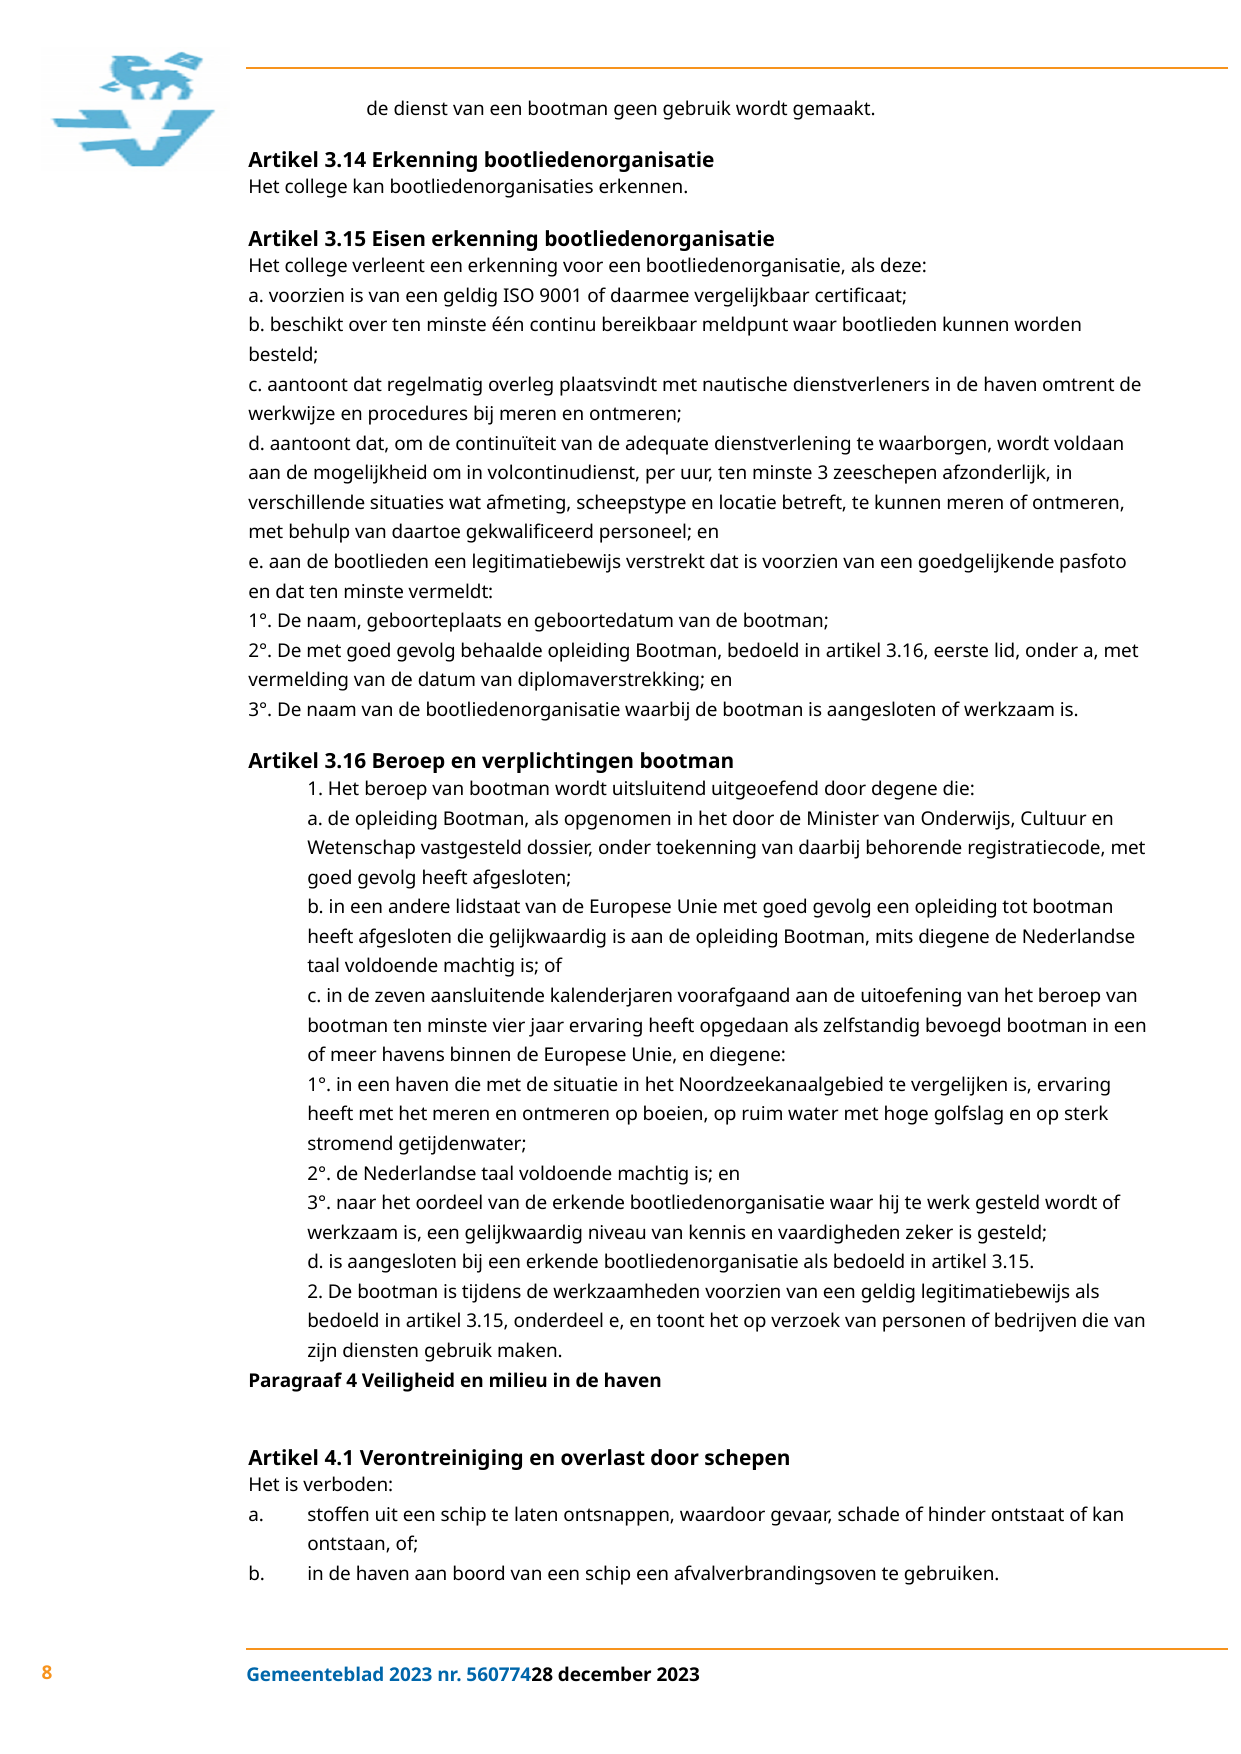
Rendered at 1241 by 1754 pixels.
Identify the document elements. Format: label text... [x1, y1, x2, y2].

list 1. Het beroep van bootman wordt uitsluitend uitgeoefend door degene die: [248, 775, 1152, 801]
list c. in de zeven aansluitende kalenderjaren voorafgaand aan de uitoefening van het beroep van bootman ten minste vier jaar ervaring heeft opgedaan als zelfstandig bevoegd bootman in een of meer havens binnen de Europese Unie, en diegene: [248, 982, 1152, 1067]
text 3°. De naam van de bootliedenorganisatie waarbij de bootman is aangesloten of werkzaam is. [248, 696, 1152, 722]
list 1°. in een haven die met de situatie in het Noordzeekanaalgebied te vergelijken is, ervaring heeft met het meren en ontmeren op boeien, op ruim water met hoge golfslag en op sterk stromend getijdenwater; [248, 1071, 1152, 1156]
text Het college verleent een erkenning voor een bootliedenorganisatie, als deze: [248, 252, 1152, 278]
text b. beschikt over ten minste één continu bereikbaar meldpunt waar bootlieden kunnen worden besteld; [248, 312, 1152, 367]
list in de haven aan boord van een schip een afvalverbrandingsoven te gebruiken. [248, 1560, 1152, 1586]
text Artikel 3.15 Eisen erkenning bootliedenorganisatie [248, 224, 1152, 252]
text a. voorzien is van een geldig ISO 9001 of daarmee vergelijkbaar certificaat; [248, 282, 1152, 308]
text Artikel 4.1 Verontreiniging en overlast door schepen [248, 1443, 1152, 1471]
text c. aantoont dat regelmatig overleg plaatsvindt met nautische dienstverleners in de haven omtrent de werkwijze en procedures bij meren en ontmeren; [248, 371, 1152, 426]
text e. aan de bootlieden een legitimatiebewijs verstrekt dat is voorzien van een goedgelijkende pasfoto en dat ten minste vermeldt: [248, 548, 1152, 604]
text d. aantoont dat, om de continuïteit van de adequate dienstverlening te waarborgen, wordt voldaan aan de mogelijkheid om in volcontinudienst, per uur, ten minste 3 zeeschepen afzonderlijk, in verschillende situaties wat afmeting, scheepstype en locatie betreft, te kunnen meren of ontmeren, met behulp van daartoe gekwalificeerd personeel; en [248, 430, 1152, 544]
list a. de opleiding Bootman, als opgenomen in het door de Minister van Onderwijs, Cultuur en Wetenschap vastgesteld dossier, onder toekenning van daarbij behorende registratiecode, met goed gevolg heeft afgesloten; [248, 805, 1152, 889]
list d. is aangesloten bij een erkende bootliedenorganisatie als bedoeld in artikel 3.15. [248, 1248, 1152, 1274]
picture [41, 47, 231, 172]
text Het college kan bootliedenorganisaties erkennen. [248, 174, 1152, 199]
list stoffen uit een schip te laten ontsnappen, waardoor gevaar, schade of hinder ontstaat of kan ontstaan, of; [248, 1501, 1152, 1556]
list b. in een andere lidstaat van de Europese Unie met goed gevolg een opleiding tot bootman heeft afgesloten die gelijkwaardig is aan de opleiding Bootman, mits diegene de Nederlandse taal voldoende machtig is; of [248, 893, 1152, 978]
text Het is verboden: [248, 1471, 1152, 1497]
text 2°. De met goed gevolg behaalde opleiding Bootman, bedoeld in artikel 3.16, eerste lid, onder a, met vermelding van de datum van diplomaverstrekking; en [248, 637, 1152, 692]
list 3°. naar het oordeel van de erkende bootliedenorganisatie waar hij te werk gesteld wordt of werkzaam is, een gelijkwaardig niveau van kennis en vaardigheden zeker is gesteld; [248, 1189, 1152, 1244]
list de dienst van een bootman geen gebruik wordt gemaakt. [307, 95, 1152, 121]
text Paragraaf 4 Veiligheid en milieu in de haven [248, 1367, 1152, 1392]
list 2. De bootman is tijdens de werkzaamheden voorzien van een geldig legitimatiebewijs als bedoeld in artikel 3.15, onderdeel e, en toont het op verzoek van personen of bedrijven die van zijn diensten gebruik maken. [248, 1278, 1152, 1363]
text 1°. De naam, geboorteplaats en geboortedatum van de bootman; [248, 607, 1152, 633]
text Artikel 3.14 Erkenning bootliedenorganisatie [248, 145, 1152, 174]
text Artikel 3.16 Beroep en verplichtingen bootman [248, 747, 1152, 775]
list 2°. de Nederlandse taal voldoende machtig is; en [248, 1160, 1152, 1185]
